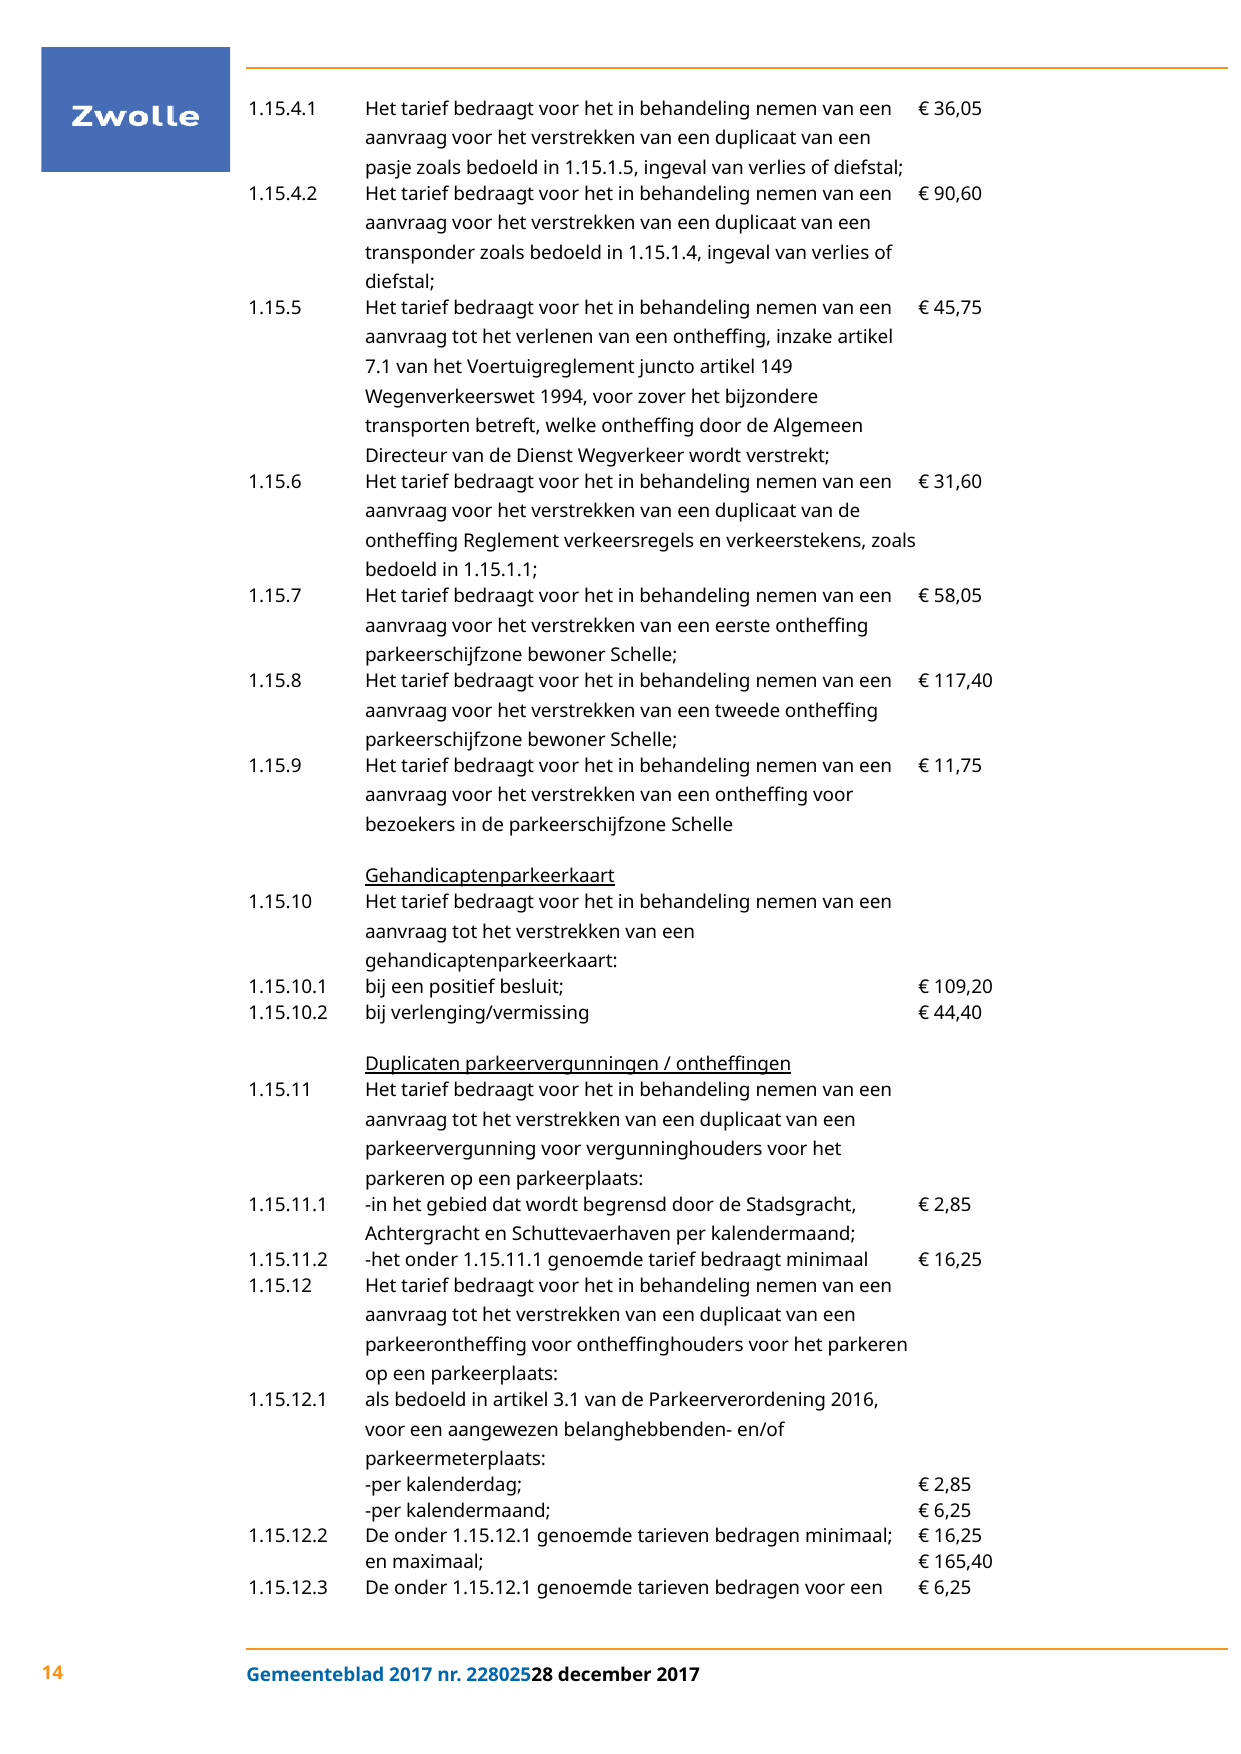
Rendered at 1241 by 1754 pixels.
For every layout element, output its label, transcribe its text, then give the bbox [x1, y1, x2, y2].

table_cell 1.15.6 [248, 468, 365, 582]
table_cell [248, 863, 365, 888]
table_cell [248, 1548, 365, 1574]
table_cell Het tarief bedraagt voor het in behandeling nemen van een aanvraag tot het verstrekken van een duplicaat van een parkeerontheffing voor ontheffinghouders voor het parkeren op een parkeerplaats: [365, 1272, 918, 1386]
table_cell 1.15.10 [248, 889, 365, 973]
table_cell € 44,40 [918, 999, 1152, 1025]
table_cell [918, 837, 1152, 863]
table_cell € 58,05 [918, 582, 1152, 667]
table_cell Het tarief bedraagt voor het in behandeling nemen van een aanvraag tot het verstrekken van een gehandicaptenparkeerkaart: [365, 889, 918, 973]
table_cell [918, 1386, 1152, 1471]
table_cell -per kalenderdag; [365, 1471, 918, 1497]
table_cell [918, 1076, 1152, 1191]
table_cell als bedoeld in artikel 3.1 van de Parkeerverordening 2016, voor een aangewezen belanghebbenden- en/of parkeermeterplaats: [365, 1386, 918, 1471]
table_cell Het tarief bedraagt voor het in behandeling nemen van een aanvraag tot het verlenen van een ontheffing, inzake artikel 7.1 van het Voertuigreglement juncto artikel 149 Wegenverkeerswet 1994, voor zover het bijzondere transporten betreft, welke ontheffing door de Algemeen Directeur van de Dienst Wegverkeer wordt verstrekt; [365, 294, 918, 468]
table_cell € 2,85 [918, 1191, 1152, 1246]
table_cell [918, 1051, 1152, 1076]
table_cell 1.15.4.2 [248, 180, 365, 294]
table_cell 1.15.10.1 [248, 973, 365, 999]
table_cell [248, 1497, 365, 1523]
table_cell € 165,40 [918, 1548, 1152, 1574]
table_cell bij verlenging/vermissing [365, 999, 918, 1025]
table_cell [248, 837, 365, 863]
table_cell 1.15.11 [248, 1076, 365, 1191]
table_cell € 6,25 [918, 1497, 1152, 1523]
table_cell 1.15.5 [248, 294, 365, 468]
table_cell [248, 1471, 365, 1497]
table_cell € 36,05 [918, 95, 1152, 180]
table_cell [248, 1025, 365, 1051]
table_cell € 90,60 [918, 180, 1152, 294]
picture [41, 47, 231, 172]
table_cell € 16,25 [918, 1523, 1152, 1548]
table_cell 1.15.9 [248, 752, 365, 837]
table_cell 1.15.7 [248, 582, 365, 667]
table_cell € 2,85 [918, 1471, 1152, 1497]
table_cell [918, 863, 1152, 888]
table_cell 1.15.11.1 [248, 1191, 365, 1246]
table_cell -het onder 1.15.11.1 genoemde tarief bedraagt minimaal [365, 1246, 918, 1272]
table_cell De onder 1.15.12.1 genoemde tarieven bedragen minimaal; [365, 1523, 918, 1548]
table_cell 1.15.8 [248, 667, 365, 752]
table_cell € 16,25 [918, 1246, 1152, 1272]
table_cell [918, 1272, 1152, 1386]
table_cell € 11,75 [918, 752, 1152, 837]
table_cell Het tarief bedraagt voor het in behandeling nemen van een aanvraag voor het verstrekken van een duplicaat van een pasje zoals bedoeld in 1.15.1.5, ingeval van verlies of diefstal; [365, 95, 918, 180]
table_cell € 117,40 [918, 667, 1152, 752]
table_cell [365, 837, 918, 863]
table_cell 1.15.4.1 [248, 95, 365, 180]
table_cell € 109,20 [918, 973, 1152, 999]
table_cell 1.15.12.1 [248, 1386, 365, 1471]
table_cell Het tarief bedraagt voor het in behandeling nemen van een aanvraag voor het verstrekken van een ontheffing voor bezoekers in de parkeerschijfzone Schelle [365, 752, 918, 837]
table_cell -in het gebied dat wordt begrensd door de Stadsgracht, Achtergracht en Schuttevaerhaven per kalendermaand; [365, 1191, 918, 1246]
table_cell [918, 1025, 1152, 1051]
table_cell Het tarief bedraagt voor het in behandeling nemen van een aanvraag tot het verstrekken van een duplicaat van een parkeervergunning voor vergunninghouders voor het parkeren op een parkeerplaats: [365, 1076, 918, 1191]
table_cell [365, 1025, 918, 1051]
table_cell 1.15.12 [248, 1272, 365, 1386]
table_cell [918, 889, 1152, 973]
table_cell [248, 1051, 365, 1076]
table_cell Gehandicaptenparkeerkaart [365, 863, 918, 888]
table_cell 1.15.12.3 [248, 1574, 365, 1600]
table_cell Het tarief bedraagt voor het in behandeling nemen van een aanvraag voor het verstrekken van een tweede ontheffing parkeerschijfzone bewoner Schelle; [365, 667, 918, 752]
table_cell € 31,60 [918, 468, 1152, 582]
table_cell en maximaal; [365, 1548, 918, 1574]
table_cell 1.15.11.2 [248, 1246, 365, 1272]
table_cell Het tarief bedraagt voor het in behandeling nemen van een aanvraag voor het verstrekken van een eerste ontheffing parkeerschijfzone bewoner Schelle; [365, 582, 918, 667]
table_cell € 6,25 [918, 1574, 1152, 1600]
table_cell De onder 1.15.12.1 genoemde tarieven bedragen voor een [365, 1574, 918, 1600]
table_cell € 45,75 [918, 294, 1152, 468]
table_cell bij een positief besluit; [365, 973, 918, 999]
table_cell Duplicaten parkeervergunningen / ontheffingen [365, 1051, 918, 1076]
table_cell 1.15.12.2 [248, 1523, 365, 1548]
table_cell 1.15.10.2 [248, 999, 365, 1025]
table_cell -per kalendermaand; [365, 1497, 918, 1523]
table_cell Het tarief bedraagt voor het in behandeling nemen van een aanvraag voor het verstrekken van een duplicaat van een transponder zoals bedoeld in 1.15.1.4, ingeval van verlies of diefstal; [365, 180, 918, 294]
table_cell Het tarief bedraagt voor het in behandeling nemen van een aanvraag voor het verstrekken van een duplicaat van de ontheffing Reglement verkeersregels en verkeerstekens, zoals bedoeld in 1.15.1.1; [365, 468, 918, 582]
